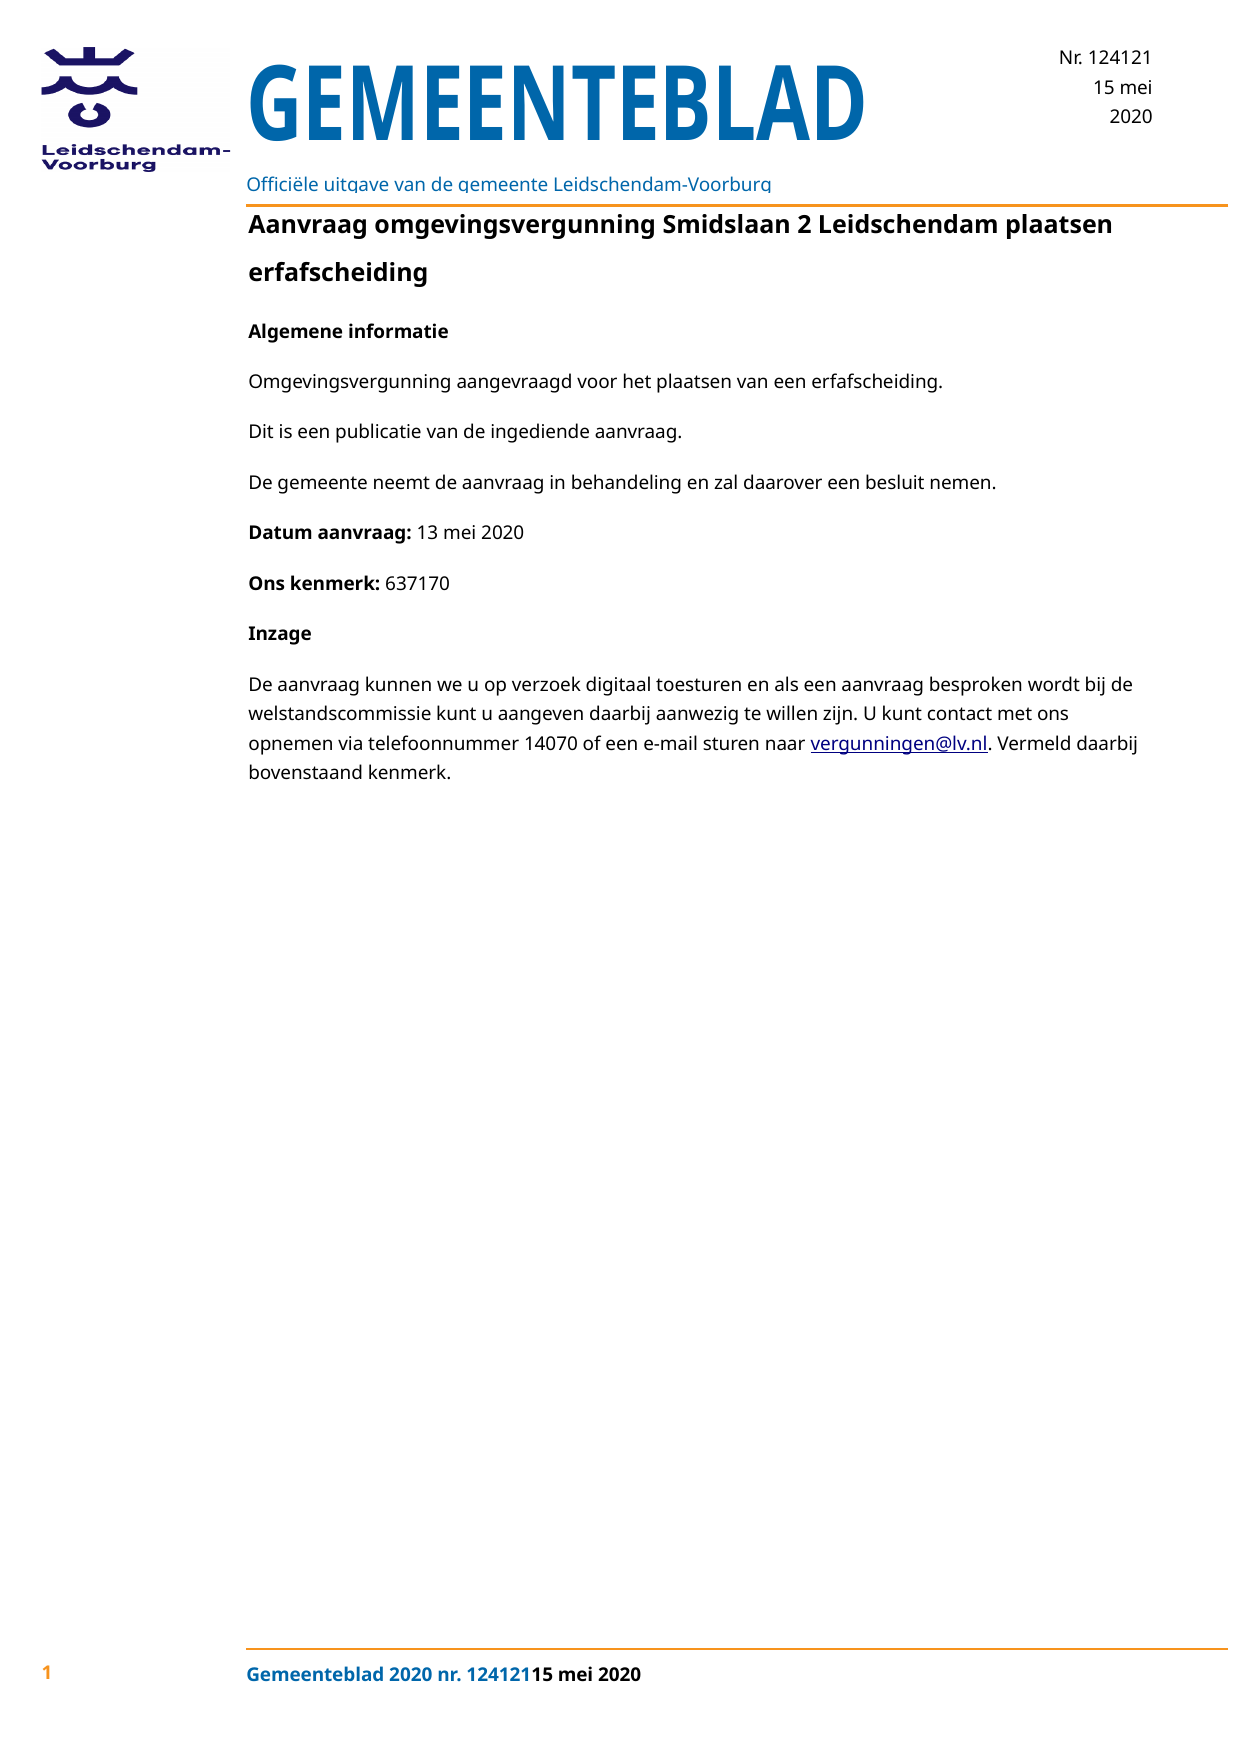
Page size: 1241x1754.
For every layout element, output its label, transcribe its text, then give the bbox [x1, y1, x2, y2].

text Aanvraag omgevingsvergunning Smidslaan 2 Leidschendam plaatsen erfafscheiding [248, 207, 1152, 288]
text Datum aanvraag: 13 mei 2020 [248, 519, 1152, 545]
text Algemene informatie [248, 318, 1152, 344]
text Ons kenmerk: 637170 [248, 570, 1152, 596]
picture [41, 47, 231, 172]
text De aanvraag kunnen we u op verzoek digitaal toesturen en als een aanvraag besproken wordt bij de welstandscommissie kunt u aangeven daarbij aanwezig te willen zijn. U kunt contact met ons opnemen via telefoonnummer 14070 of een e-mail sturen naar vergunningen@lv.nl. Vermeld daarbij bovenstaand kenmerk. [248, 671, 1152, 785]
text Dit is een publicatie van de ingediende aanvraag. [248, 419, 1152, 444]
text Omgevingsvergunning aangevraagd voor het plaatsen van een erfafscheiding. [248, 368, 1152, 394]
text Inzage [248, 620, 1152, 646]
text De gemeente neemt de aanvraag in behandeling en zal daarover een besluit nemen. [248, 469, 1152, 495]
